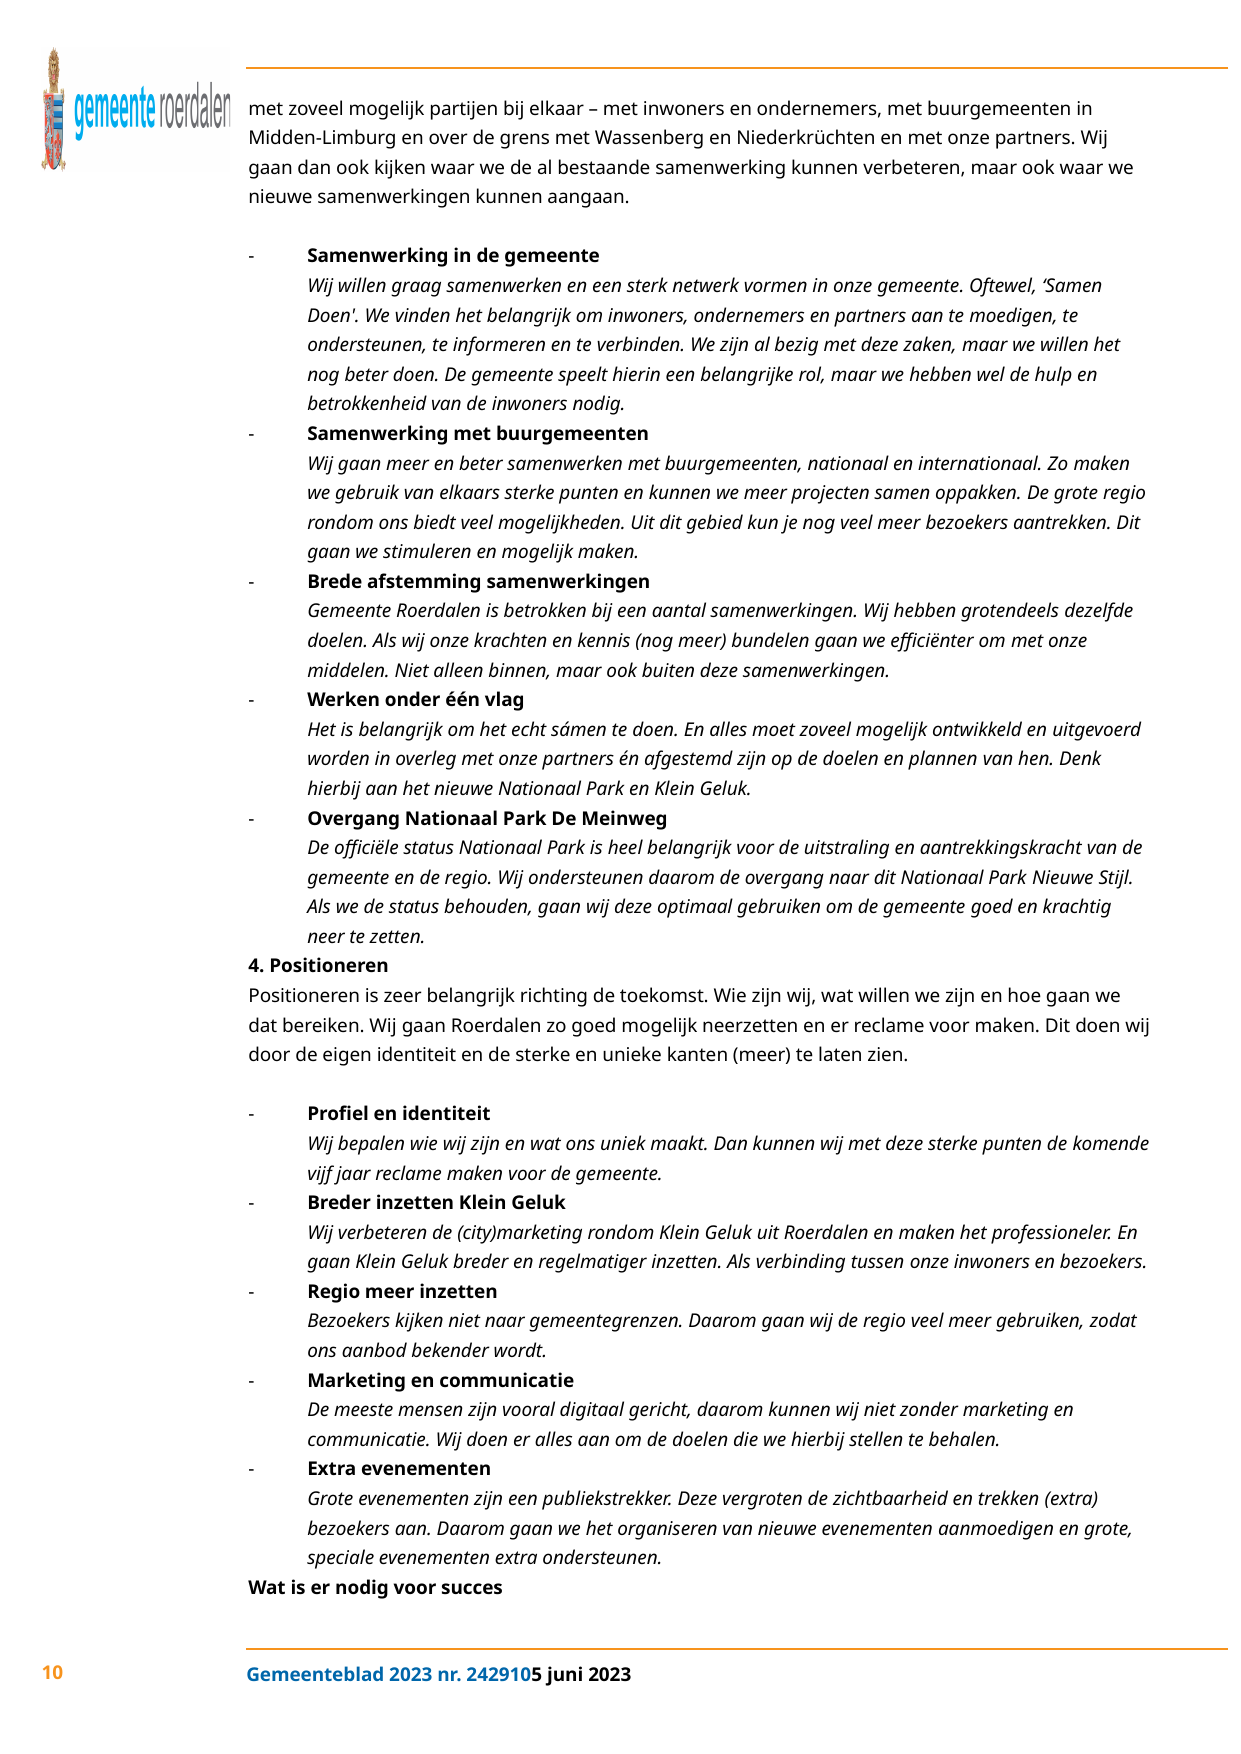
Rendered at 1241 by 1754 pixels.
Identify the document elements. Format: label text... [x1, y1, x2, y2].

list Samenwerking met buurgemeenten [248, 420, 1152, 446]
text Positioneren is zeer belangrijk richting de toekomst. Wie zijn wij, wat willen we zijn en hoe gaan we dat bereiken. Wij gaan Roerdalen zo goed mogelijk neerzetten en er reclame voor maken. Dit doen wij door de eigen identiteit en de sterke en unieke kanten (meer) te laten zien. [248, 982, 1152, 1067]
list Extra evenementen [248, 1456, 1152, 1481]
list Breder inzetten Klein Geluk [248, 1189, 1152, 1215]
picture [41, 47, 231, 172]
list Overgang Nationaal Park De Meinweg [248, 805, 1152, 831]
text Wat is er nodig voor succes [248, 1574, 1152, 1600]
list Grote evenementen zijn een publiekstrekker. Deze vergroten de zichtbaarheid en trekken (extra) bezoekers aan. Daarom gaan we het organiseren van nieuwe evenementen aanmoedigen en grote, speciale evenementen extra ondersteunen. [248, 1485, 1152, 1570]
list De officiële status Nationaal Park is heel belangrijk voor de uitstraling en aantrekkingskracht van de gemeente en de regio. Wij ondersteunen daarom de overgang naar dit Nationaal Park Nieuwe Stijl. Als we de status behouden, gaan wij deze optimaal gebruiken om de gemeente goed en krachtig neer te zetten. [248, 834, 1152, 949]
list Brede afstemming samenwerkingen [248, 568, 1152, 594]
text 4. Positioneren [248, 953, 1152, 978]
list Samenwerking in de gemeente [248, 243, 1152, 268]
text met zoveel mogelijk partijen bij elkaar – met inwoners en ondernemers, met buurgemeenten in Midden-Limburg en over de grens met Wassenberg en Niederkrüchten en met onze partners. Wij gaan dan ook kijken waar we de al bestaande samenwerking kunnen verbeteren, maar ook waar we nieuwe samenwerkingen kunnen aangaan. [248, 95, 1152, 209]
list Bezoekers kijken niet naar gemeentegrenzen. Daarom gaan wij de regio veel meer gebruiken, zodat ons aanbod bekender wordt. [248, 1308, 1152, 1363]
list Wij willen graag samenwerken en een sterk netwerk vormen in onze gemeente. Oftewel, ‘Samen Doen'. We vinden het belangrijk om inwoners, ondernemers en partners aan te moedigen, te ondersteunen, te informeren en te verbinden. We zijn al bezig met deze zaken, maar we willen het nog beter doen. De gemeente speelt hierin een belangrijke rol, maar we hebben wel de hulp en betrokkenheid van de inwoners nodig. [248, 272, 1152, 416]
list Wij gaan meer en beter samenwerken met buurgemeenten, nationaal en internationaal. Zo maken we gebruik van elkaars sterke punten en kunnen we meer projecten samen oppakken. De grote regio rondom ons biedt veel mogelijkheden. Uit dit gebied kun je nog veel meer bezoekers aantrekken. Dit gaan we stimuleren en mogelijk maken. [248, 450, 1152, 564]
list Profiel en identiteit [248, 1101, 1152, 1126]
list Regio meer inzetten [248, 1278, 1152, 1304]
list Wij bepalen wie wij zijn en wat ons uniek maakt. Dan kunnen wij met deze sterke punten de komende vijf jaar reclame maken voor de gemeente. [248, 1130, 1152, 1186]
list Het is belangrijk om het echt sámen te doen. En alles moet zoveel mogelijk ontwikkeld en uitgevoerd worden in overleg met onze partners én afgestemd zijn op de doelen en plannen van hen. Denk hierbij aan het nieuwe Nationaal Park en Klein Geluk. [248, 716, 1152, 801]
list Marketing en communicatie [248, 1367, 1152, 1393]
list De meeste mensen zijn vooral digitaal gericht, daarom kunnen wij niet zonder marketing en communicatie. Wij doen er alles aan om de doelen die we hierbij stellen te behalen. [248, 1396, 1152, 1452]
list Werken onder één vlag [248, 686, 1152, 712]
list Gemeente Roerdalen is betrokken bij een aantal samenwerkingen. Wij hebben grotendeels dezelfde doelen. Als wij onze krachten en kennis (nog meer) bundelen gaan we efficiënter om met onze middelen. Niet alleen binnen, maar ook buiten deze samenwerkingen. [248, 598, 1152, 683]
list Wij verbeteren de (city)marketing rondom Klein Geluk uit Roerdalen en maken het professioneler. En gaan Klein Geluk breder en regelmatiger inzetten. Als verbinding tussen onze inwoners en bezoekers. [248, 1219, 1152, 1274]
